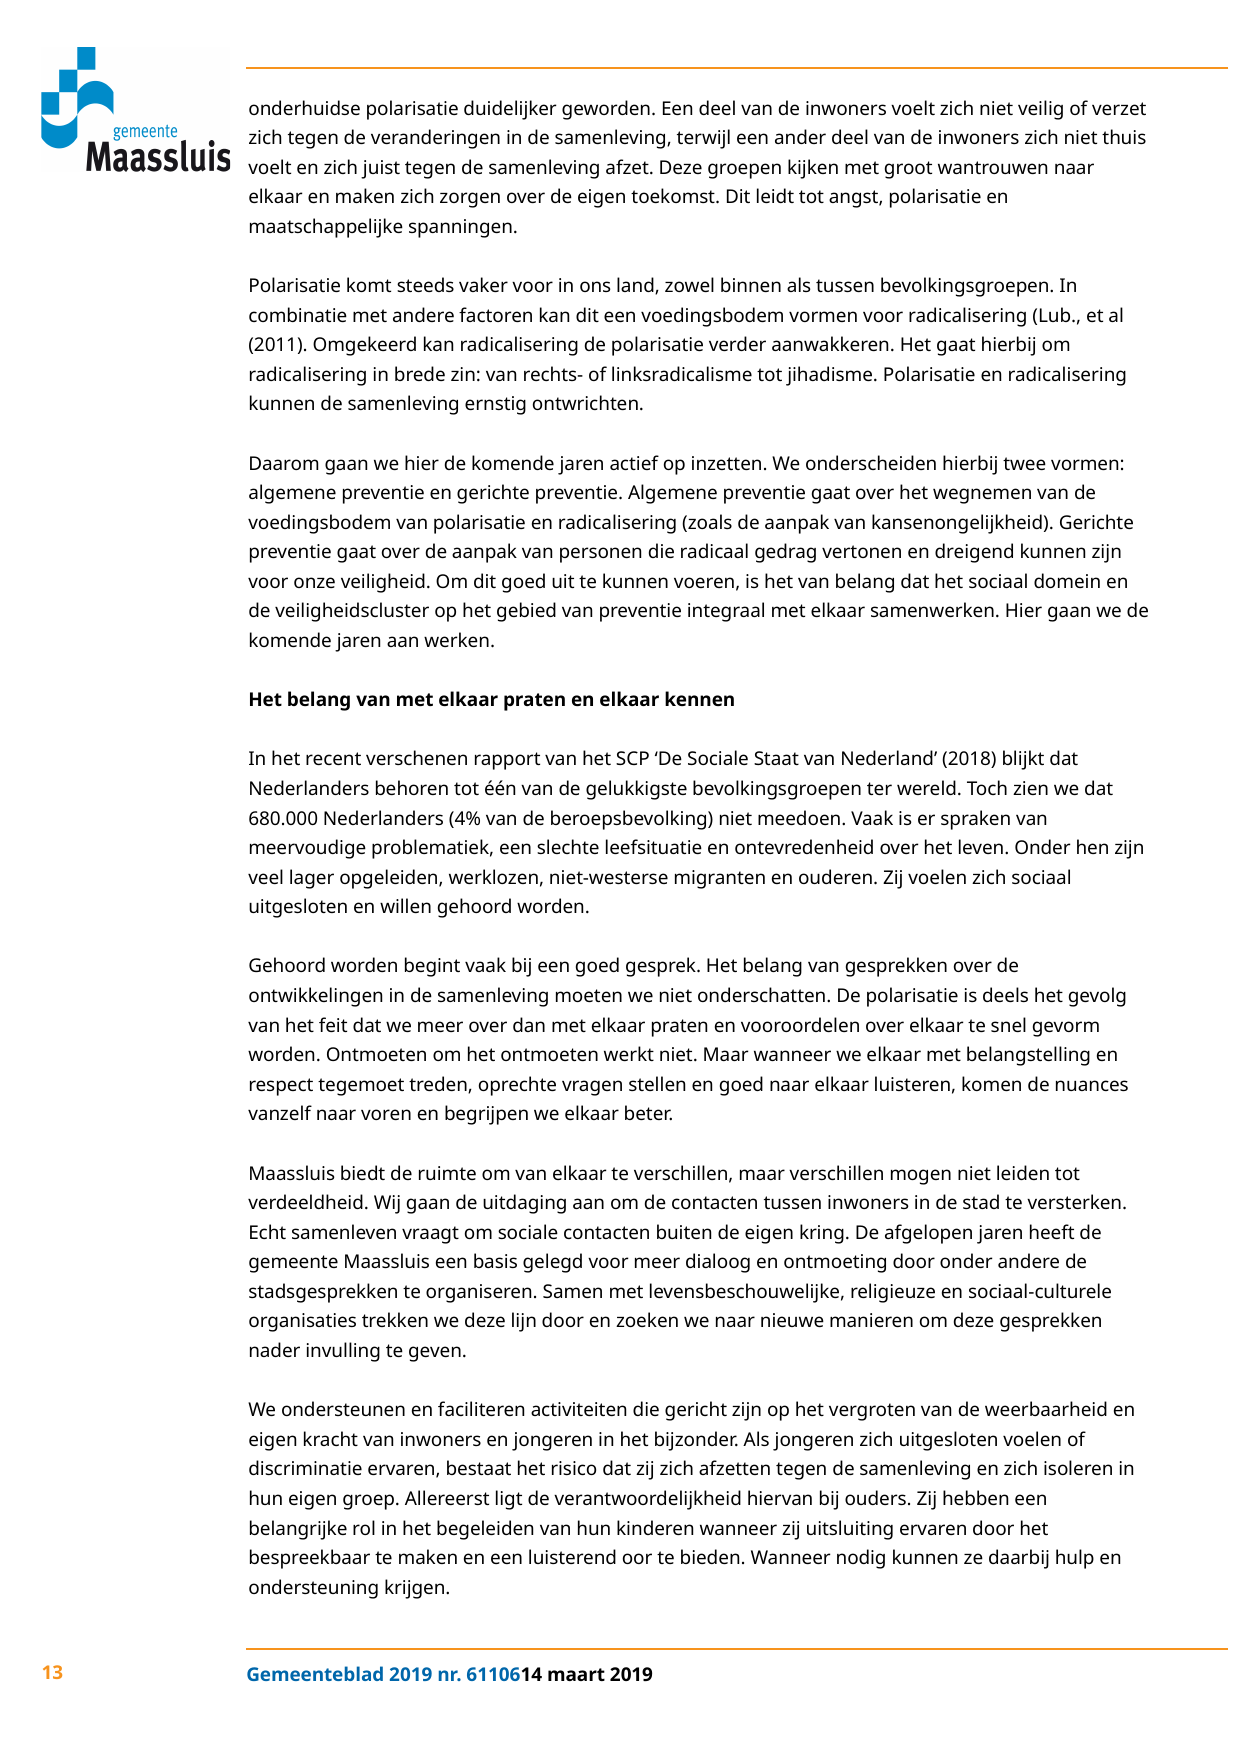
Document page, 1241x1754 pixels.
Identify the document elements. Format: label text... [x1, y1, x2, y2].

text Gehoord worden begint vaak bij een goed gesprek. Het belang van gesprekken over de ontwikkelingen in de samenleving moeten we niet onderschatten. De polarisatie is deels het gevolg van het feit dat we meer over dan met elkaar praten en vooroordelen over elkaar te snel gevorm worden. Ontmoeten om het ontmoeten werkt niet. Maar wanneer we elkaar met belangstelling en respect tegemoet treden, oprechte vragen stellen en goed naar elkaar luisteren, komen de nuances vanzelf naar voren en begrijpen we elkaar beter. [248, 953, 1152, 1126]
text Daarom gaan we hier de komende jaren actief op inzetten. We onderscheiden hierbij twee vormen: algemene preventie en gerichte preventie. Algemene preventie gaat over het wegnemen van de voedingsbodem van polarisatie en radicalisering (zoals de aanpak van kansenongelijkheid). Gerichte preventie gaat over de aanpak van personen die radicaal gedrag vertonen en dreigend kunnen zijn voor onze veiligheid. Om dit goed uit te kunnen voeren, is het van belang dat het sociaal domein en de veiligheidscluster op het gebied van preventie integraal met elkaar samenwerken. Hier gaan we de komende jaren aan werken. [248, 450, 1152, 653]
text We ondersteunen en faciliteren activiteiten die gericht zijn op het vergroten van de weerbaarheid en eigen kracht van inwoners en jongeren in het bijzonder. Als jongeren zich uitgesloten voelen of discriminatie ervaren, bestaat het risico dat zij zich afzetten tegen de samenleving en zich isoleren in hun eigen groep. Allereerst ligt de verantwoordelijkheid hiervan bij ouders. Zij hebben een belangrijke rol in het begeleiden van hun kinderen wanneer zij uitsluiting ervaren door het bespreekbaar te maken en een luisterend oor te bieden. Wanneer nodig kunnen ze daarbij hulp en ondersteuning krijgen. [248, 1396, 1152, 1600]
text Polarisatie komt steeds vaker voor in ons land, zowel binnen als tussen bevolkingsgroepen. In combinatie met andere factoren kan dit een voedingsbodem vormen voor radicalisering (Lub., et al (2011). Omgekeerd kan radicalisering de polarisatie verder aanwakkeren. Het gaat hierbij om radicalisering in brede zin: van rechts- of linksradicalisme tot jihadisme. Polarisatie en radicalisering kunnen de samenleving ernstig ontwrichten. [248, 272, 1152, 416]
text Maassluis biedt de ruimte om van elkaar te verschillen, maar verschillen mogen niet leiden tot verdeeldheid. Wij gaan de uitdaging aan om de contacten tussen inwoners in de stad te versterken. Echt samenleven vraagt om sociale contacten buiten de eigen kring. De afgelopen jaren heeft de gemeente Maassluis een basis gelegd voor meer dialoog en ontmoeting door onder andere de stadsgesprekken te organiseren. Samen met levensbeschouwelijke, religieuze en sociaal-culturele organisaties trekken we deze lijn door en zoeken we naar nieuwe manieren om deze gesprekken nader invulling te geven. [248, 1160, 1152, 1363]
picture [41, 47, 77, 92]
text Het belang van met elkaar praten en elkaar kennen [248, 686, 1152, 712]
text In het recent verschenen rapport van het SCP ‘De Sociale Staat van Nederland’ (2018) blijkt dat Nederlanders behoren tot één van de gelukkigste bevolkingsgroepen ter wereld. Toch zien we dat 680.000 Nederlanders (4% van de beroepsbevolking) niet meedoen. Vaak is er spraken van meervoudige problematiek, een slechte leefsituatie en ontevredenheid over het leven. Onder hen zijn veel lager opgeleiden, werklozen, niet-westerse migranten en ouderen. Zij voelen zich sociaal uitgesloten en willen gehoord worden. [248, 746, 1152, 919]
text onderhuidse polarisatie duidelijker geworden. Een deel van de inwoners voelt zich niet veilig of verzet zich tegen de veranderingen in de samenleving, terwijl een ander deel van de inwoners zich niet thuis voelt en zich juist tegen de samenleving afzet. Deze groepen kijken met groot wantrouwen naar elkaar en maken zich zorgen over de eigen toekomst. Dit leidt tot angst, polarisatie en maatschappelijke spanningen. [248, 95, 1152, 239]
picture [41, 47, 231, 172]
